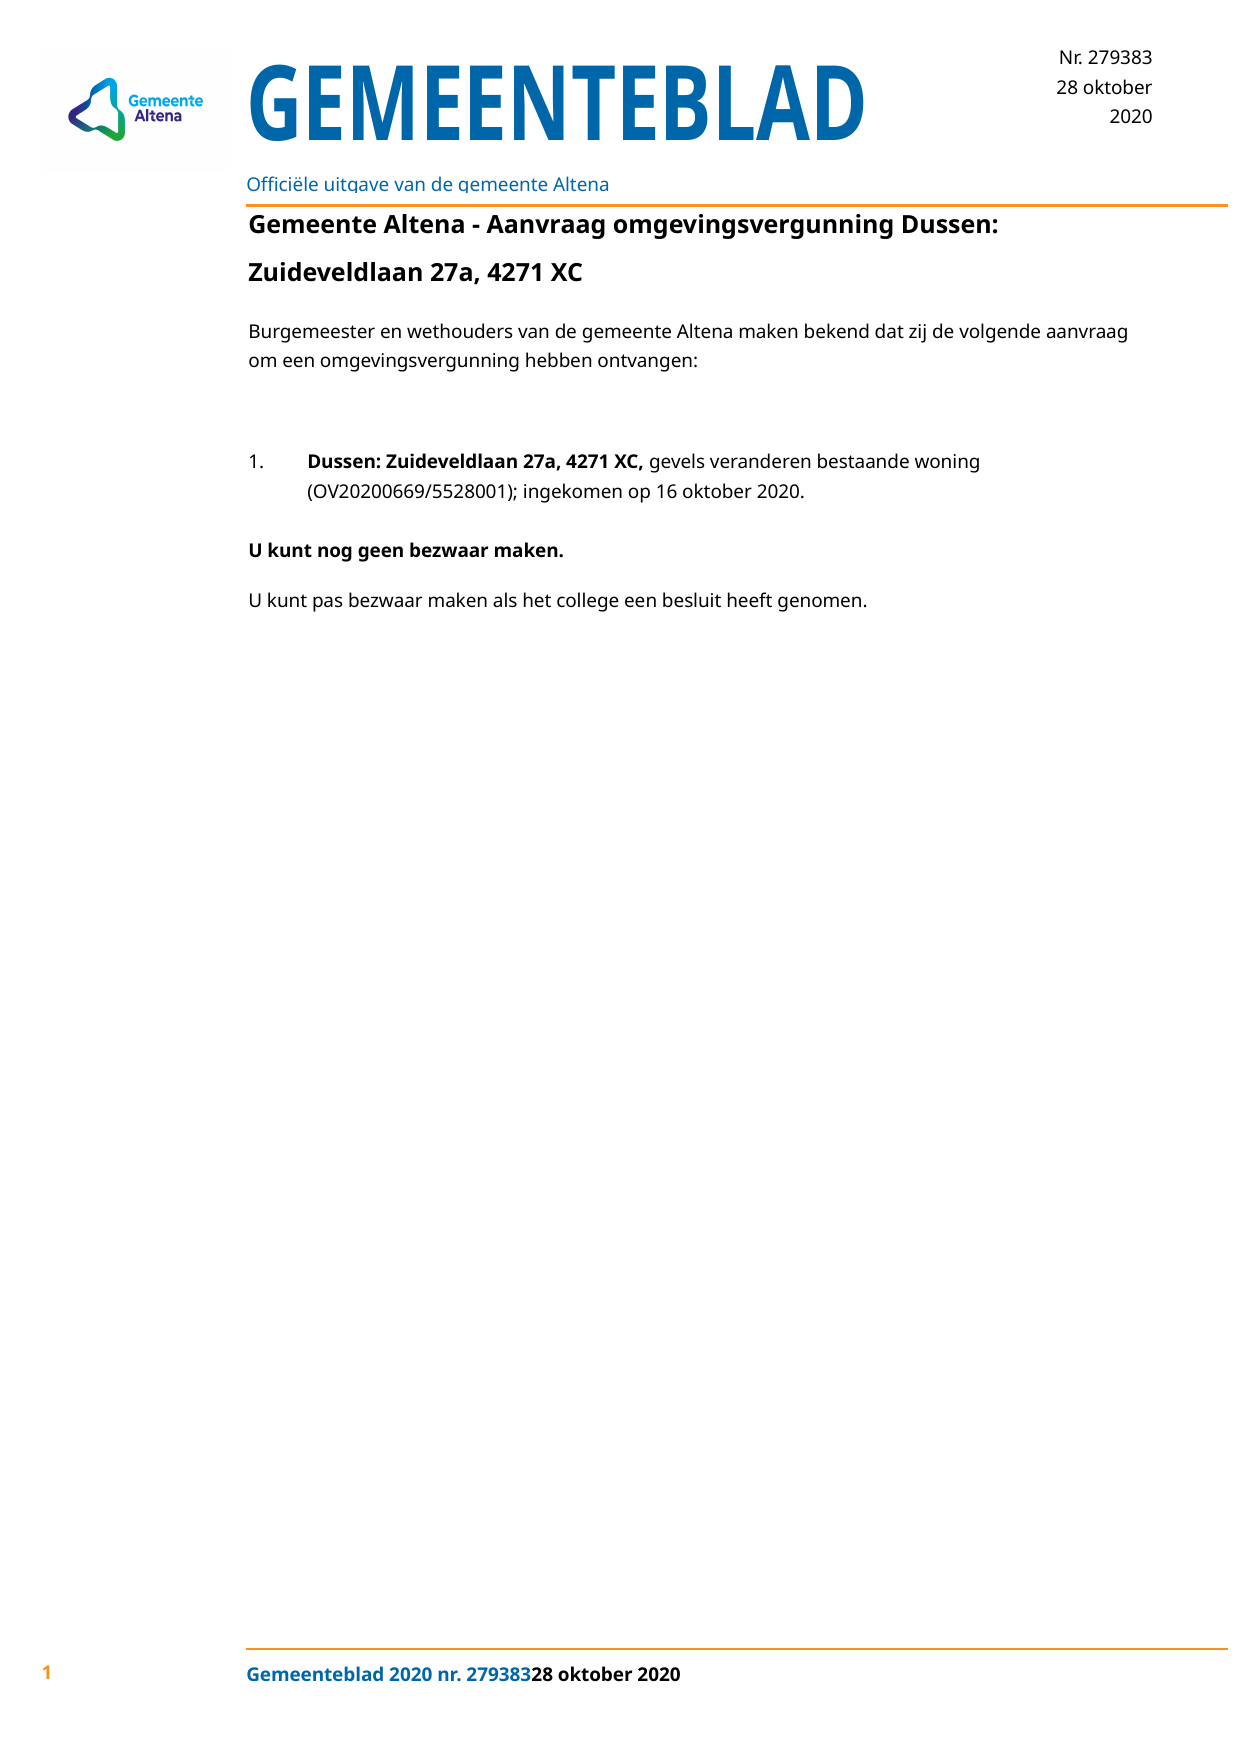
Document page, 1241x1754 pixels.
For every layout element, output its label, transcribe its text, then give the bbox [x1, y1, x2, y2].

picture [41, 47, 231, 172]
text U kunt nog geen bezwaar maken. [248, 537, 1152, 563]
text Gemeente Altena - Aanvraag omgevingsvergunning Dussen: Zuideveldlaan 27a, 4271 XC [248, 207, 1152, 288]
text Burgemeester en wethouders van de gemeente Altena maken bekend dat zij de volgende aanvraag om een omgevingsvergunning hebben ontvangen: [248, 318, 1152, 373]
list Dussen: Zuideveldlaan 27a, 4271 XC, gevels veranderen bestaande woning (OV20200669/5528001); ingekomen op 16 oktober 2020. [248, 448, 1152, 504]
text U kunt pas bezwaar maken als het college een besluit heeft genomen. [248, 587, 1152, 613]
